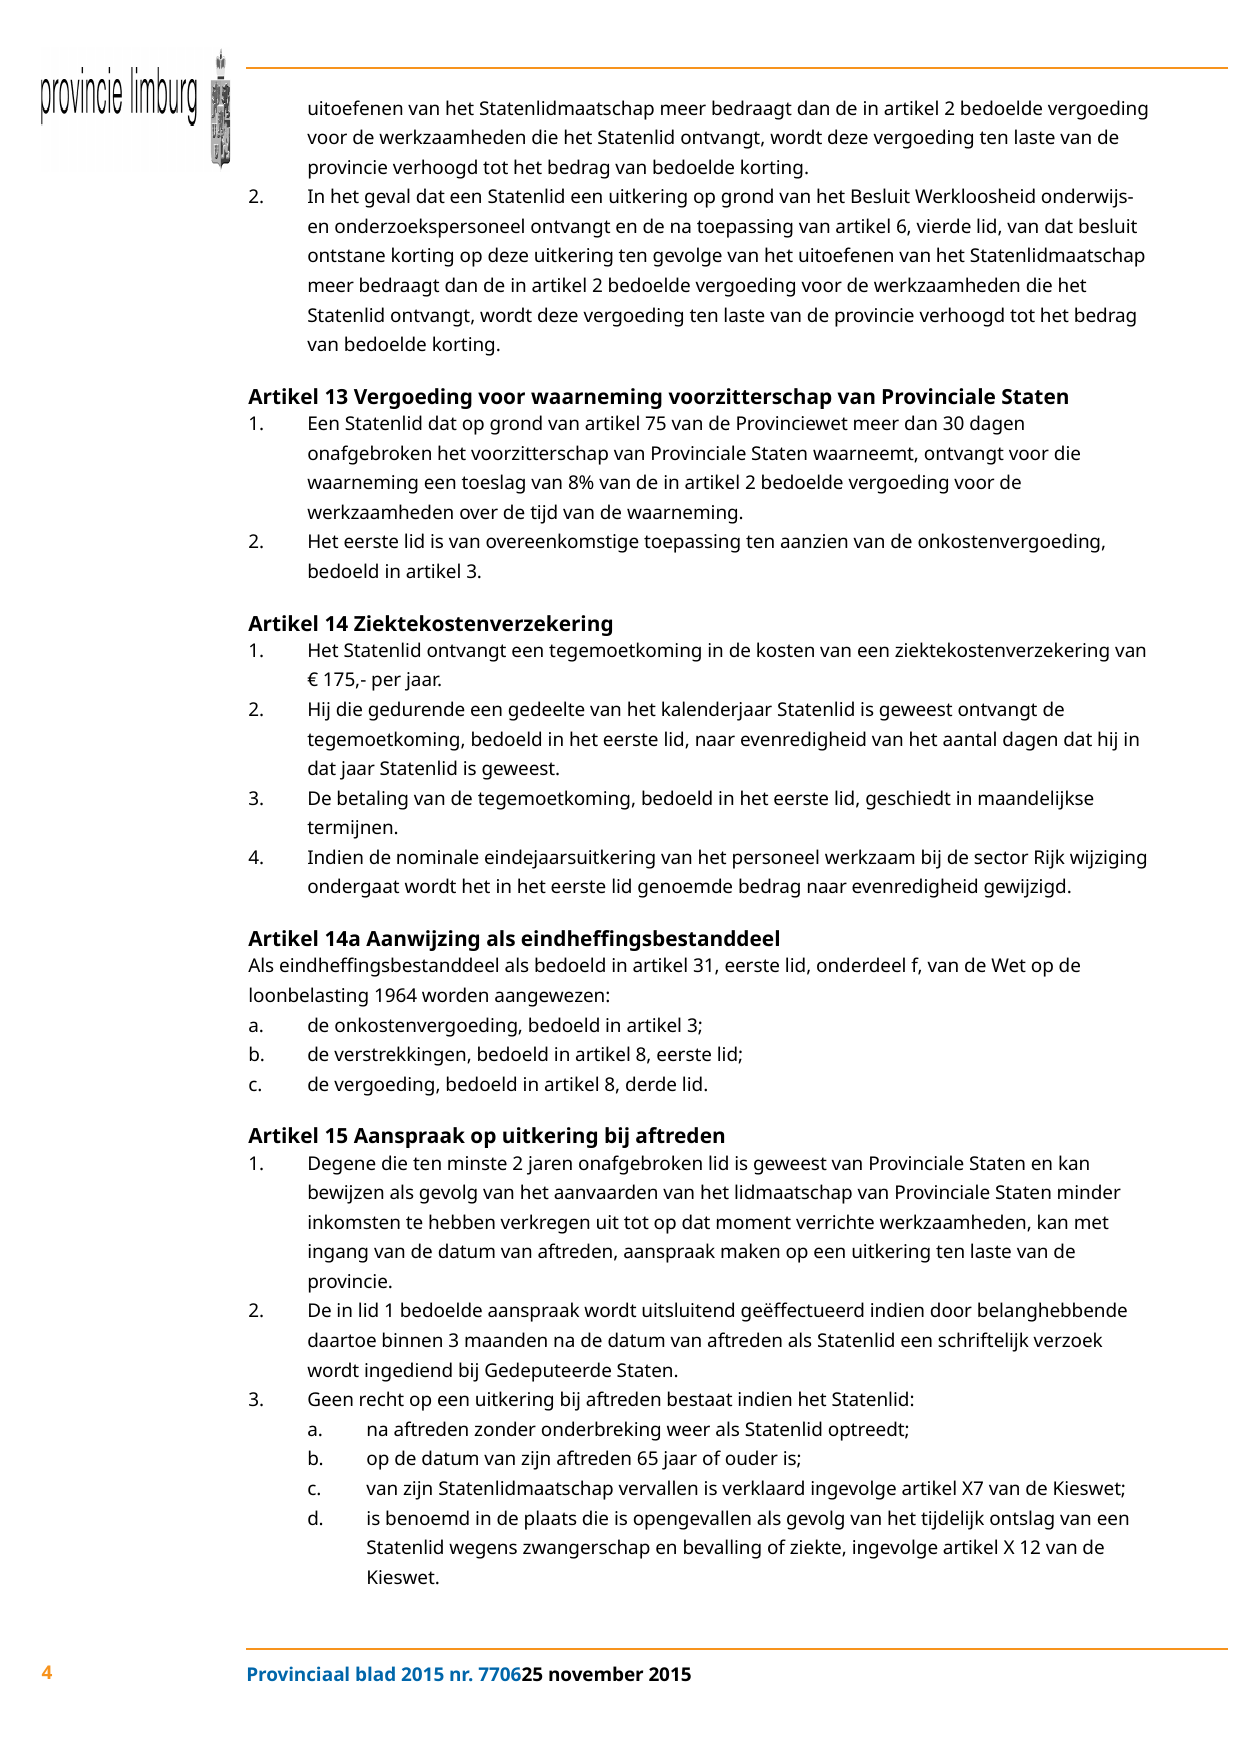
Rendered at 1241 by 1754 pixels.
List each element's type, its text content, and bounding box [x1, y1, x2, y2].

list In het geval dat een Statenlid een uitkering op grond van het Besluit Werkloosheid onderwijs- en onderzoekspersoneel ontvangt en de na toepassing van artikel 6, vierde lid, van dat besluit ontstane korting op deze uitkering ten gevolge van het uitoefenen van het Statenlidmaatschap meer bedraagt dan de in artikel 2 bedoelde vergoeding voor de werkzaamheden die het Statenlid ontvangt, wordt deze vergoeding ten laste van de provincie verhoogd tot het bedrag van bedoelde korting. [248, 183, 1152, 357]
list Hij die gedurende een gedeelte van het kalenderjaar Statenlid is geweest ontvangt de tegemoetkoming, bedoeld in het eerste lid, naar evenredigheid van het aantal dagen dat hij in dat jaar Statenlid is geweest. [248, 696, 1152, 781]
picture [41, 47, 231, 172]
list is benoemd in de plaats die is opengevallen als gevolg van het tijdelijk ontslag van een Statenlid wegens zwangerschap en bevalling of ziekte, ingevolge artikel X 12 van de Kieswet. [307, 1505, 1152, 1590]
list Indien de nominale eindejaarsuitkering van het personeel werkzaam bij de sector Rijk wijziging ondergaat wordt het in het eerste lid genoemde bedrag naar evenredigheid gewijzigd. [248, 844, 1152, 899]
list de vergoeding, bedoeld in artikel 8, derde lid. [248, 1071, 1152, 1097]
list Het eerste lid is van overeenkomstige toepassing ten aanzien van de onkostenvergoeding, bedoeld in artikel 3. [248, 529, 1152, 584]
list de onkostenvergoeding, bedoeld in artikel 3; [248, 1012, 1152, 1037]
list op de datum van zijn aftreden 65 jaar of ouder is; [307, 1446, 1152, 1471]
text Artikel 15 Aanspraak op uitkering bij aftreden [248, 1121, 1152, 1150]
list Een Statenlid dat op grond van artikel 75 van de Provinciewet meer dan 30 dagen onafgebroken het voorzitterschap van Provinciale Staten waarneemt, ontvangt voor die waarneming een toeslag van 8% van de in artikel 2 bedoelde vergoeding voor de werkzaamheden over de tijd van de waarneming. [248, 410, 1152, 525]
list De in lid 1 bedoelde aanspraak wordt uitsluitend geëffectueerd indien door belanghebbende daartoe binnen 3 maanden na de datum van aftreden als Statenlid een schriftelijk verzoek wordt ingediend bij Gedeputeerde Staten. [248, 1298, 1152, 1383]
list na aftreden zonder onderbreking weer als Statenlid optreedt; [307, 1416, 1152, 1442]
text Artikel 14 Ziektekostenverzekering [248, 609, 1152, 637]
list De betaling van de tegemoetkoming, bedoeld in het eerste lid, geschiedt in maandelijkse termijnen. [248, 785, 1152, 840]
list de verstrekkingen, bedoeld in artikel 8, eerste lid; [248, 1041, 1152, 1067]
list Het Statenlid ontvangt een tegemoetkoming in de kosten van een ziektekostenverzekering van € 175,- per jaar. [248, 637, 1152, 692]
list uitoefenen van het Statenlidmaatschap meer bedraagt dan de in artikel 2 bedoelde vergoeding voor de werkzaamheden die het Statenlid ontvangt, wordt deze vergoeding ten laste van de provincie verhoogd tot het bedrag van bedoelde korting. [248, 95, 1152, 180]
list Degene die ten minste 2 jaren onafgebroken lid is geweest van Provinciale Staten en kan bewijzen als gevolg van het aanvaarden van het lidmaatschap van Provinciale Staten minder inkomsten te hebben verkregen uit tot op dat moment verrichte werkzaamheden, kan met ingang van de datum van aftreden, aanspraak maken op een uitkering ten laste van de provincie. [248, 1150, 1152, 1294]
text Artikel 14a Aanwijzing als eindheffingsbestanddeel [248, 924, 1152, 953]
list Geen recht op een uitkering bij aftreden bestaat indien het Statenlid: [248, 1386, 1152, 1412]
text Als eindheffingsbestanddeel als bedoeld in artikel 31, eerste lid, onderdeel f, van de Wet op de loonbelasting 1964 worden aangewezen: [248, 953, 1152, 1008]
text Artikel 13 Vergoeding voor waarneming voorzitterschap van Provinciale Staten [248, 382, 1152, 410]
list van zijn Statenlidmaatschap vervallen is verklaard ingevolge artikel X7 van de Kieswet; [307, 1475, 1152, 1501]
